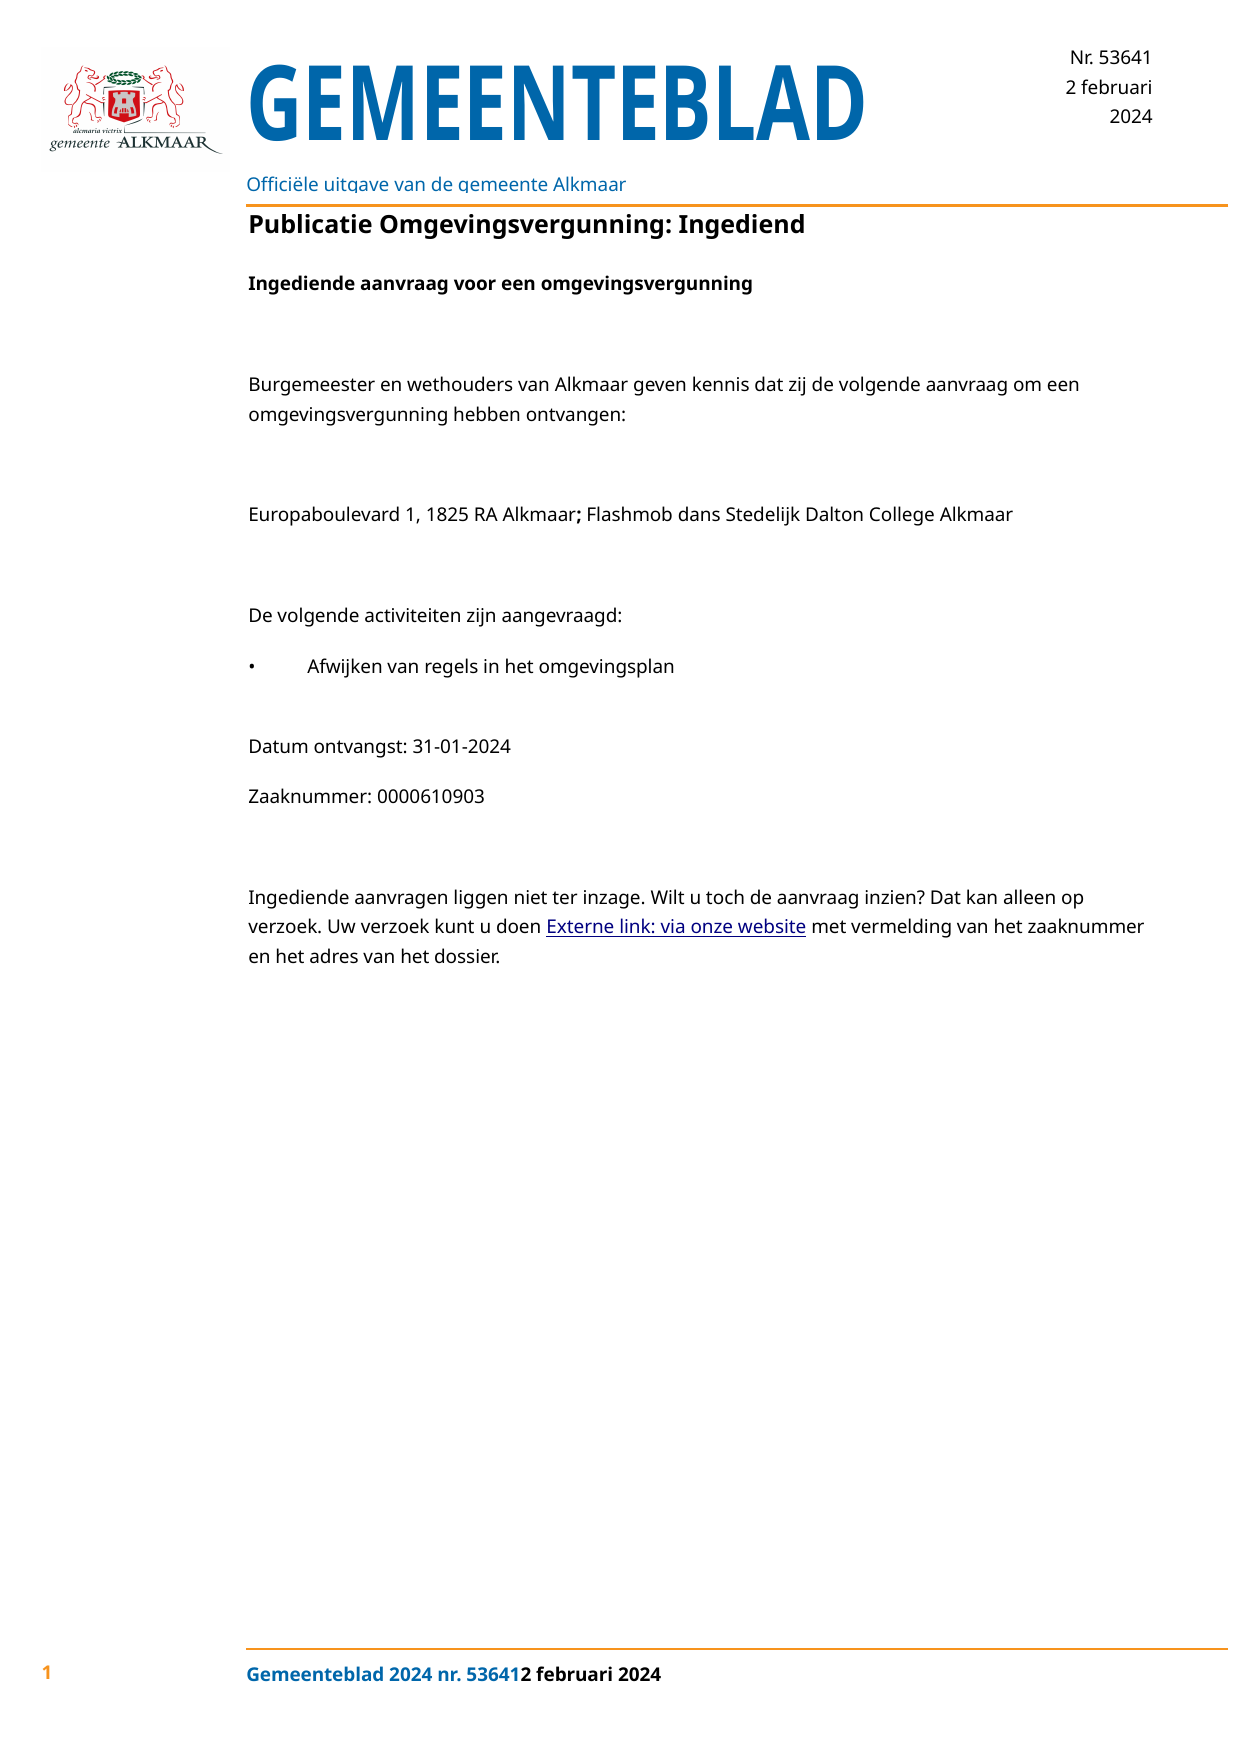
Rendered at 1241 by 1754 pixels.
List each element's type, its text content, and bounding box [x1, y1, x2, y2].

text Zaaknummer: 0000610903 [248, 783, 1152, 809]
text Burgemeester en wethouders van Alkmaar geven kennis dat zij de volgende aanvraag om een omgevingsvergunning hebben ontvangen: [248, 371, 1152, 426]
list Afwijken van regels in het omgevingsplan [248, 653, 1152, 678]
text Ingediende aanvragen liggen niet ter inzage. Wilt u toch de aanvraag inzien? Dat kan alleen op verzoek. Uw verzoek kunt u doen Externe link: via onze website met vermelding van het zaaknummer en het adres van het dossier. [248, 884, 1152, 969]
text Datum ontvangst: 31-01-2024 [248, 733, 1152, 758]
picture [41, 47, 231, 172]
text De volgende activiteiten zijn aangevraagd: [248, 602, 1152, 628]
text Publicatie Omgevingsvergunning: Ingediend [248, 207, 1152, 241]
text Ingediende aanvraag voor een omgevingsvergunning [248, 270, 1152, 296]
text Europaboulevard 1, 1825 RA Alkmaar; Flashmob dans Stedelijk Dalton College Alkmaar [248, 502, 1152, 527]
